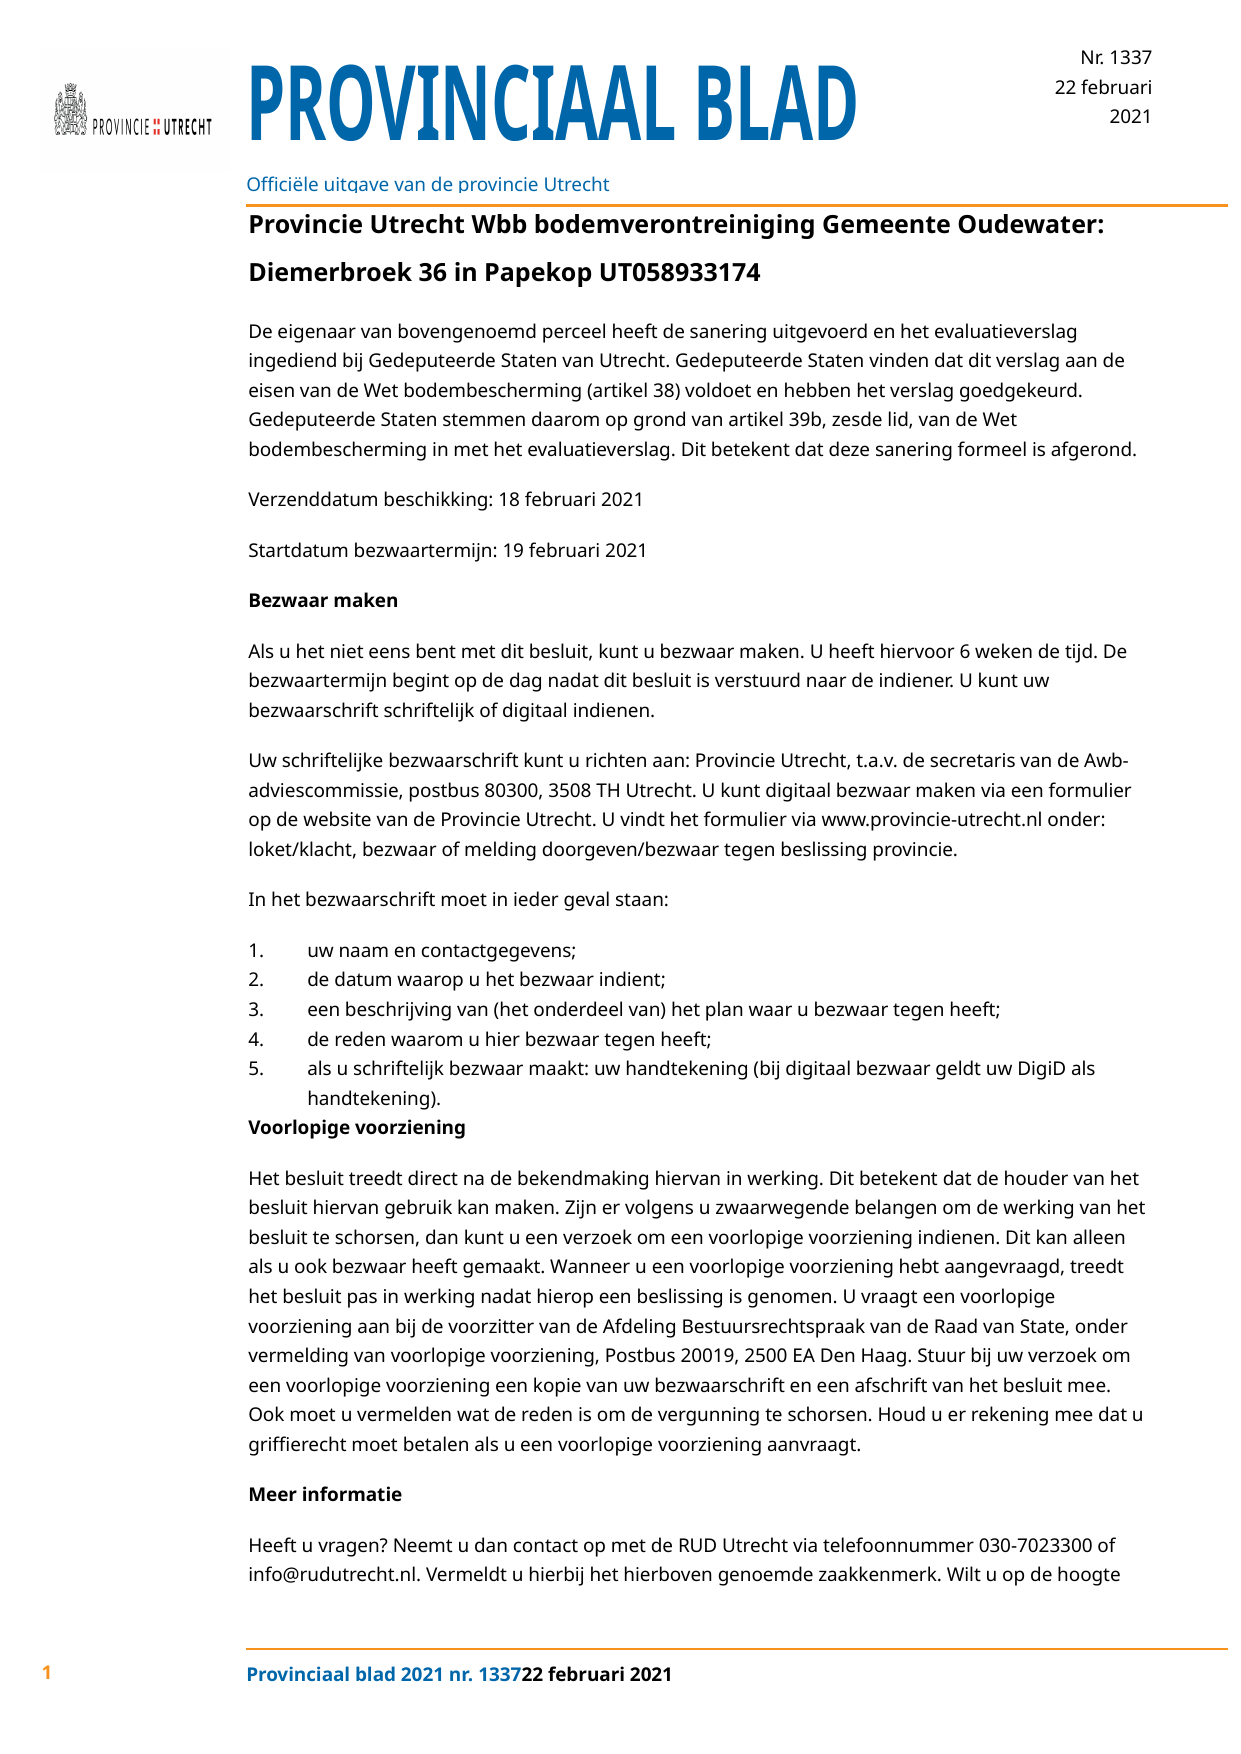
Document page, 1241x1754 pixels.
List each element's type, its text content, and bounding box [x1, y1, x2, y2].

text Startdatum bezwaartermijn: 19 februari 2021 [248, 537, 1152, 563]
list een beschrijving van (het onderdeel van) het plan waar u bezwaar tegen heeft; [248, 996, 1152, 1022]
list de reden waarom u hier bezwaar tegen heeft; [248, 1026, 1152, 1052]
text Meer informatie [248, 1482, 1152, 1507]
text Het besluit treedt direct na de bekendmaking hiervan in werking. Dit betekent dat de houder van het besluit hiervan gebruik kan maken. Zijn er volgens u zwaarwegende belangen om de werking van het besluit te schorsen, dan kunt u een verzoek om een voorlopige voorziening indienen. Dit kan alleen als u ook bezwaar heeft gemaakt. Wanneer u een voorlopige voorziening hebt aangevraagd, treedt het besluit pas in werking nadat hierop een beslissing is genomen. U vraagt een voorlopige voorziening aan bij de voorzitter van de Afdeling Bestuursrechtspraak van de Raad van State, onder vermelding van voorlopige voorziening, Postbus 20019, 2500 EA Den Haag. Stuur bij uw verzoek om een voorlopige voorziening een kopie van uw bezwaarschrift en een afschrift van het besluit mee. Ook moet u vermelden wat de reden is om de vergunning te schorsen. Houd u er rekening mee dat u griffierecht moet betalen als u een voorlopige voorziening aanvraagt. [248, 1165, 1152, 1457]
text Verzenddatum beschikking: 18 februari 2021 [248, 487, 1152, 512]
list uw naam en contactgegevens; [248, 937, 1152, 963]
list de datum waarop u het bezwaar indient; [248, 967, 1152, 992]
text Voorlopige voorziening [248, 1114, 1152, 1140]
picture [41, 47, 231, 172]
text In het bezwaarschrift moet in ieder geval staan: [248, 887, 1152, 912]
text Bezwaar maken [248, 587, 1152, 613]
text Als u het niet eens bent met dit besluit, kunt u bezwaar maken. U heeft hiervoor 6 weken de tijd. De bezwaartermijn begint op de dag nadat dit besluit is verstuurd naar de indiener. U kunt uw bezwaarschrift schriftelijk of digitaal indienen. [248, 638, 1152, 723]
text Heeft u vragen? Neemt u dan contact op met de RUD Utrecht via telefoonnummer 030-7023300 of info@rudutrecht.nl. Vermeldt u hierbij het hierboven genoemde zaakkenmerk. Wilt u op de hoogte [248, 1532, 1152, 1587]
text Uw schriftelijke bezwaarschrift kunt u richten aan: Provincie Utrecht, t.a.v. de secretaris van de Awb-adviescommissie, postbus 80300, 3508 TH Utrecht. U kunt digitaal bezwaar maken via een formulier op de website van de Provincie Utrecht. U vindt het formulier via www.provincie-utrecht.nl onder: loket/klacht, bezwaar of melding doorgeven/bezwaar tegen beslissing provincie. [248, 747, 1152, 862]
text Provincie Utrecht Wbb bodemverontreiniging Gemeente Oudewater: Diemerbroek 36 in Papekop UT058933174 [248, 207, 1152, 288]
list als u schriftelijk bezwaar maakt: uw handtekening (bij digitaal bezwaar geldt uw DigiD als handtekening). [248, 1055, 1152, 1111]
text De eigenaar van bovengenoemd perceel heeft de sanering uitgevoerd en het evaluatieverslag ingediend bij Gedeputeerde Staten van Utrecht. Gedeputeerde Staten vinden dat dit verslag aan de eisen van de Wet bodembescherming (artikel 38) voldoet en hebben het verslag goedgekeurd. Gedeputeerde Staten stemmen daarom op grond van artikel 39b, zesde lid, van de Wet bodembescherming in met het evaluatieverslag. Dit betekent dat deze sanering formeel is afgerond. [248, 318, 1152, 462]
